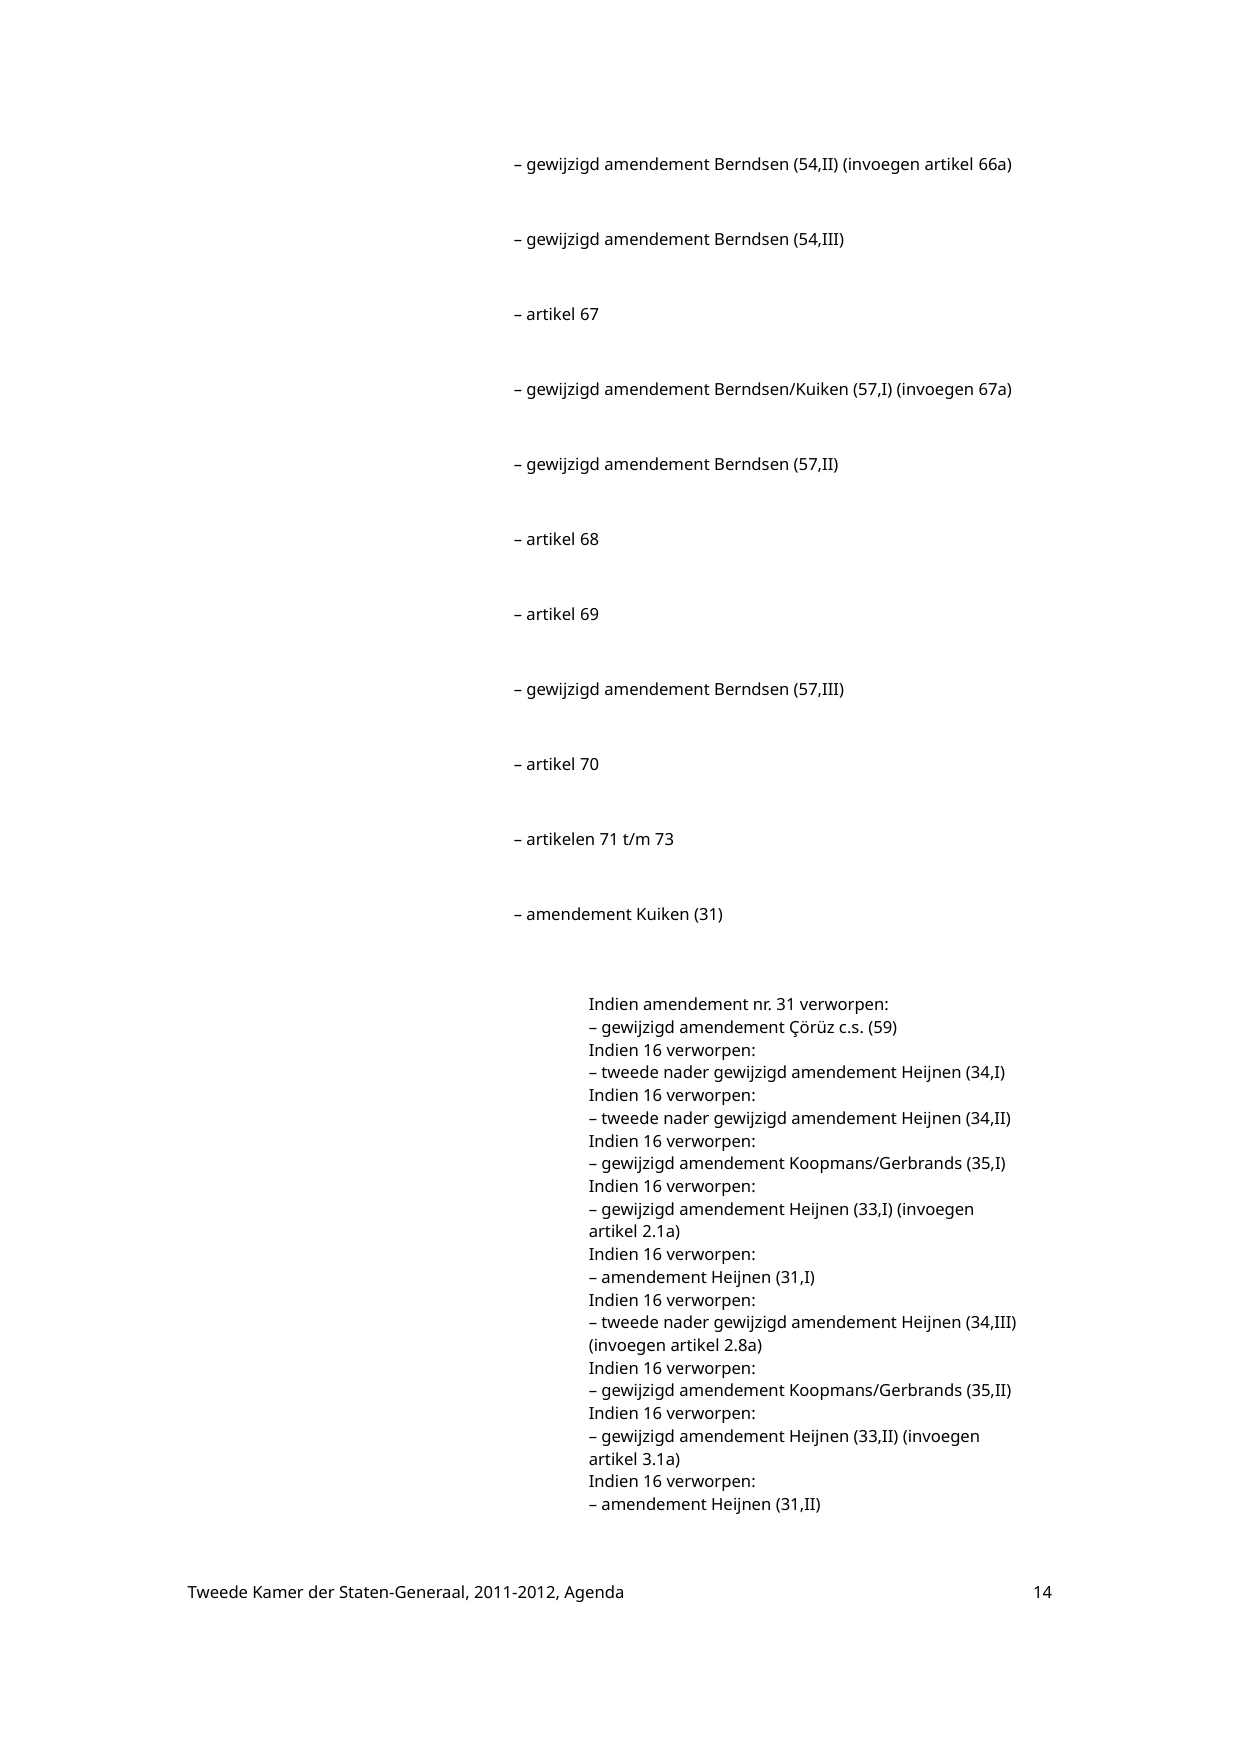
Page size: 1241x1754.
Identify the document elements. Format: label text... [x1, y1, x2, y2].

table_cell [188, 900, 490, 975]
table_cell [188, 300, 490, 375]
table_cell – artikel 69 [510, 600, 1053, 675]
table_cell [490, 375, 510, 450]
table_cell – artikel 68 [510, 525, 1053, 600]
table_cell Indien amendement nr. 31 verworpen: – gewijzigd amendement Çörüz c.s. (59) Indien 16 verworpen: – tweede nader gewijzigd amendement Heijnen (34,I) Indien 16 verworpen: – tweede nader gewijzigd amendement Heijnen (34,II) Indien 16 verworpen: – gewijzigd amendement Koopmans/Gerbrands (35,I) Indien 16 verworpen: – gewijzigd amendement Heijnen (33,I) (invoegen artikel 2.1a) Indien 16 verworpen: – amendement Heijnen (31,I) Indien 16 verworpen: – tweede nader gewijzigd amendement Heijnen (34,III) (invoegen artikel 2.8a) Indien 16 verworpen: – gewijzigd amendement Koopmans/Gerbrands (35,II) Indien 16 verworpen: – gewijzigd amendement Heijnen (33,II) (invoegen artikel 3.1a) Indien 16 verworpen: – amendement Heijnen (31,II) [510, 975, 1053, 1518]
table_cell [188, 675, 490, 750]
table_cell – gewijzigd amendement Berndsen (54,III) [510, 225, 1053, 300]
table_cell – artikelen 71 t/m 73 [510, 825, 1053, 900]
table_cell [490, 825, 510, 900]
table_cell – gewijzigd amendement Berndsen/Kuiken (57,I) (invoegen 67a) [510, 375, 1053, 450]
table_cell – artikel 70 [510, 750, 1053, 825]
table_cell [490, 600, 510, 675]
table_cell [188, 600, 490, 675]
table_cell [490, 525, 510, 600]
table_cell [490, 225, 510, 300]
table_cell [188, 525, 490, 600]
table_cell [188, 150, 490, 225]
table_cell – gewijzigd amendement Berndsen (57,III) [510, 675, 1053, 750]
table_cell [188, 450, 490, 525]
table_cell [188, 825, 490, 900]
table_cell – gewijzigd amendement Berndsen (54,II) (invoegen artikel 66a) [510, 150, 1053, 225]
table_cell [490, 750, 510, 825]
table_cell [490, 150, 510, 225]
table_cell – artikel 67 [510, 300, 1053, 375]
table_cell [490, 450, 510, 525]
table_cell [490, 300, 510, 375]
table_cell [188, 375, 490, 450]
table_cell [490, 900, 510, 975]
table_cell [188, 225, 490, 300]
table_cell [490, 675, 510, 750]
table_cell [188, 750, 490, 825]
table_cell [188, 975, 490, 1518]
table_cell – gewijzigd amendement Berndsen (57,II) [510, 450, 1053, 525]
table_cell [490, 975, 510, 1518]
table_cell – amendement Kuiken (31) [510, 900, 1053, 975]
